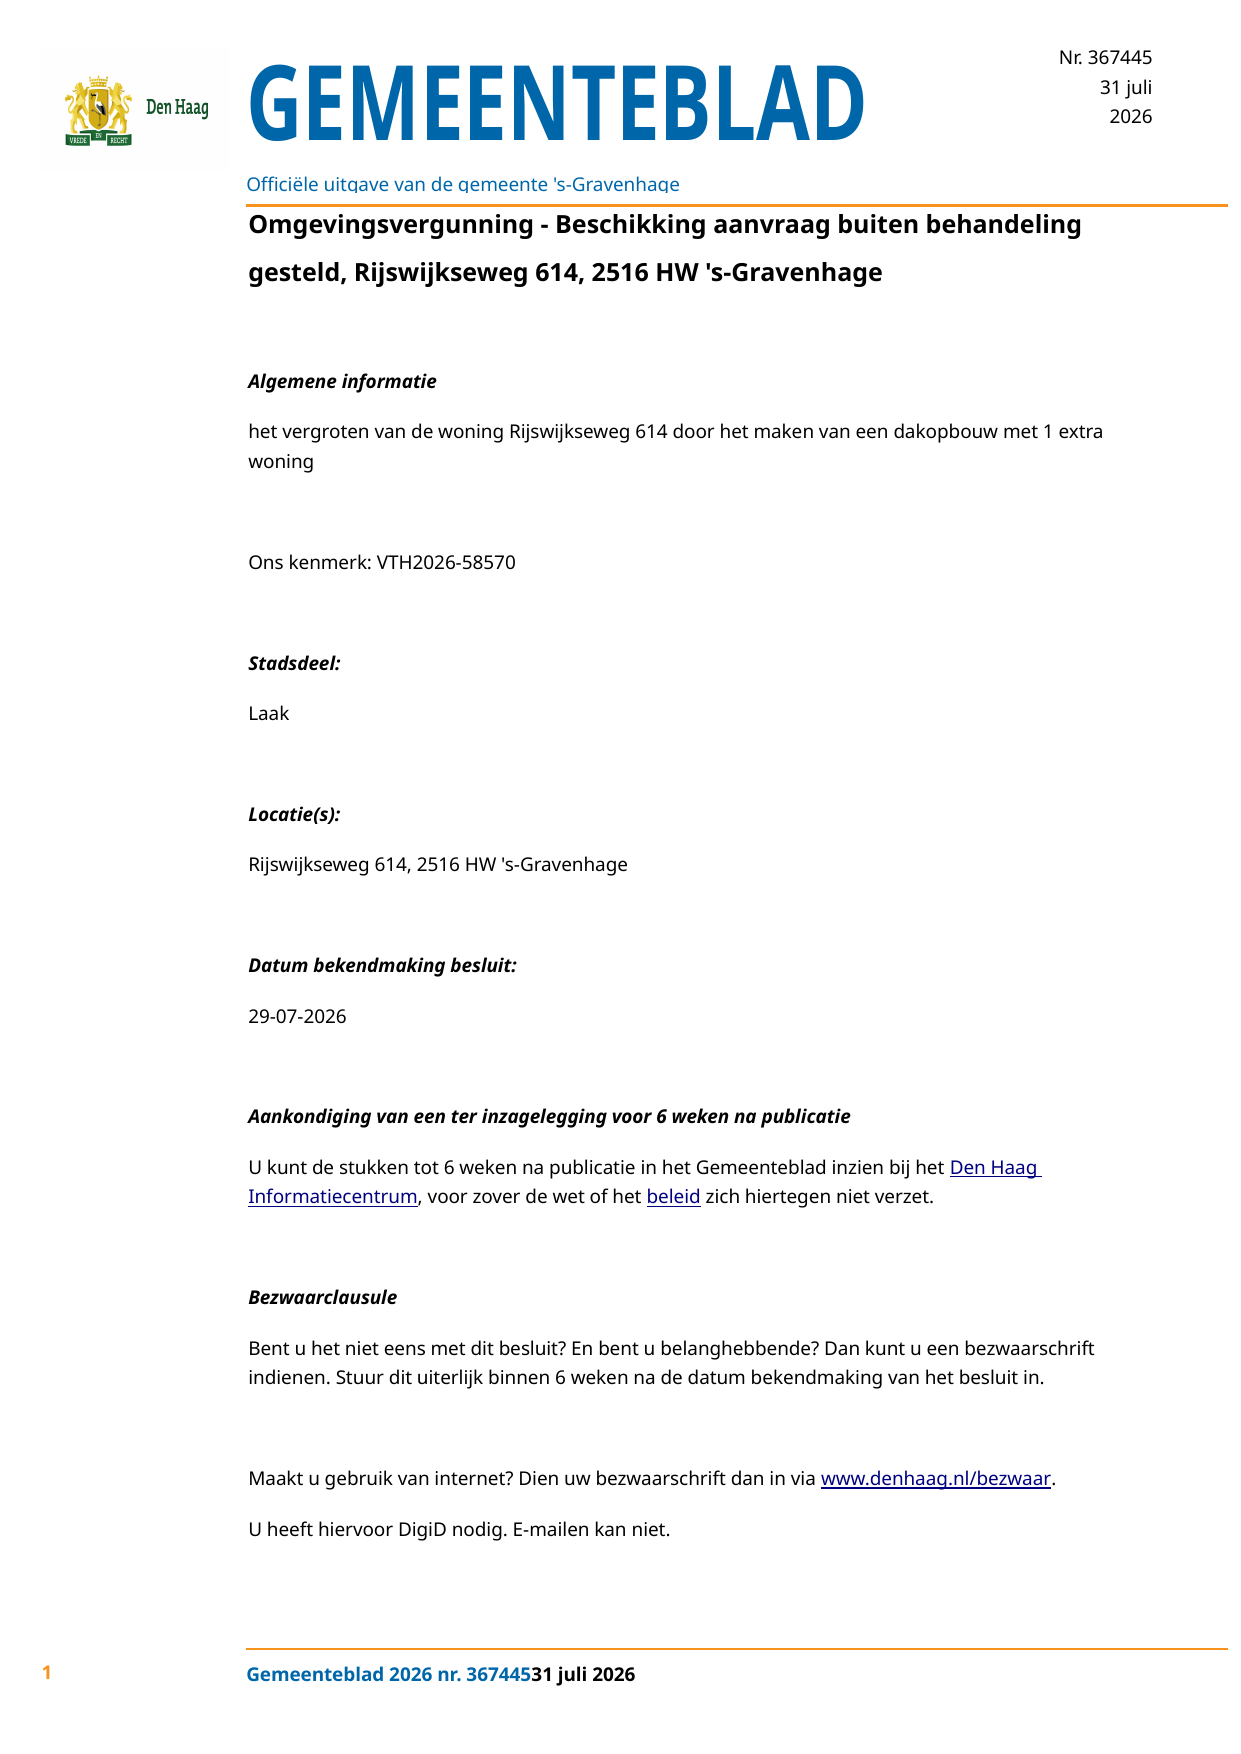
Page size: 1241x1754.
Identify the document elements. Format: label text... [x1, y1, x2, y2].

text Bent u het niet eens met dit besluit? En bent u belanghebbende? Dan kunt u een bezwaarschrift indienen. Stuur dit uiterlijk binnen 6 weken na de datum bekendmaking van het besluit in. [248, 1335, 1152, 1390]
text Bezwaarclausule [248, 1284, 1152, 1310]
text Datum bekendmaking besluit: [248, 952, 1152, 978]
text U kunt de stukken tot 6 weken na publicatie in het Gemeenteblad inzien bij het Den Haag Informatiecentrum, voor zover de wet of het beleid zich hiertegen niet verzet. [248, 1154, 1152, 1209]
text Laak [248, 700, 1152, 726]
text het vergroten van de woning Rijswijkseweg 614 door het maken van een dakopbouw met 1 extra woning [248, 419, 1152, 474]
text Maakt u gebruik van internet? Dien uw bezwaarschrift dan in via www.denhaag.nl/bezwaar. [248, 1465, 1152, 1491]
text Ons kenmerk: VTH2026-58570 [248, 549, 1152, 575]
picture [41, 47, 231, 172]
text Stadsdeel: [248, 650, 1152, 676]
text Algemene informatie [248, 368, 1152, 394]
text Rijswijkseweg 614, 2516 HW 's-Gravenhage [248, 852, 1152, 877]
text Aankondiging van een ter inzagelegging voor 6 weken na publicatie [248, 1104, 1152, 1129]
text 29-07-2026 [248, 1003, 1152, 1029]
text Omgevingsvergunning - Beschikking aanvraag buiten behandeling gesteld, Rijswijkseweg 614, 2516 HW 's-Gravenhage [248, 207, 1152, 288]
text Locatie(s): [248, 801, 1152, 827]
text U heeft hiervoor DigiD nodig. E-mailen kan niet. [248, 1516, 1152, 1542]
